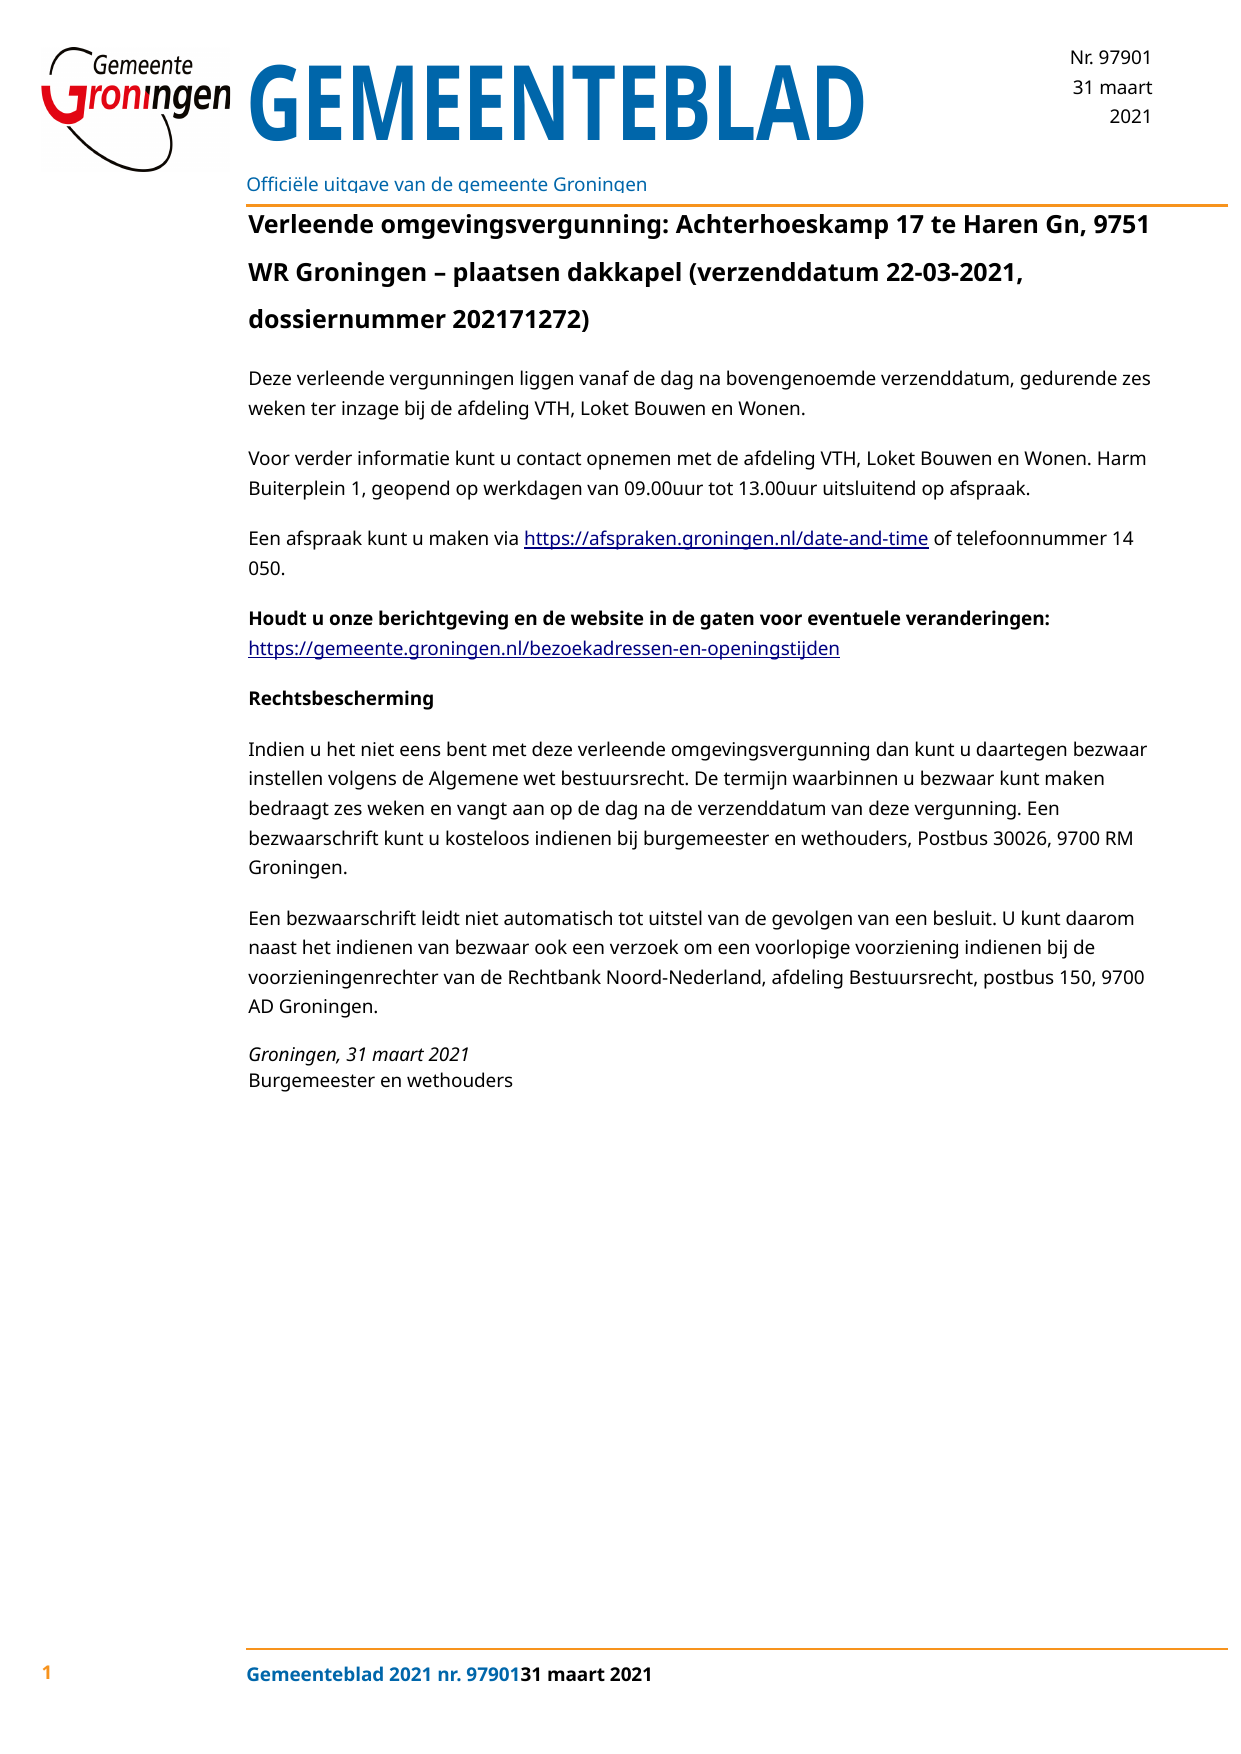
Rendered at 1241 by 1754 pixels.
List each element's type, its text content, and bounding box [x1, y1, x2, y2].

text Een afspraak kunt u maken via https://afspraken.groningen.nl/date-and-time of telefoonnummer 14 050. [248, 526, 1152, 581]
text Een bezwaarschrift leidt niet automatisch tot uitstel van de gevolgen van een besluit. U kunt daarom naast het indienen van bezwaar ook een verzoek om een voorlopige voorziening indienen bij de voorzieningenrechter van de Rechtbank Noord-Nederland, afdeling Bestuursrecht, postbus 150, 9700 AD Groningen. [248, 905, 1152, 1019]
picture [41, 47, 231, 172]
text Voor verder informatie kunt u contact opnemen met de afdeling VTH, Loket Bouwen en Wonen. Harm Buiterplein 1, geopend op werkdagen van 09.00uur tot 13.00uur uitsluitend op afspraak. [248, 446, 1152, 501]
text Groningen, 31 maart 2021 [248, 1041, 1152, 1067]
text Deze verleende vergunningen liggen vanaf de dag na bovengenoemde verzenddatum, gedurende zes weken ter inzage bij de afdeling VTH, Loket Bouwen en Wonen. [248, 366, 1152, 421]
text Burgemeester en wethouders [248, 1067, 1152, 1093]
text Houdt u onze berichtgeving en de website in de gaten voor eventuele veranderingen: https://gemeente.groningen.nl/bezoekadressen-en-openingstijden [248, 606, 1152, 661]
text Verleende omgevingsvergunning: Achterhoeskamp 17 te Haren Gn, 9751 WR Groningen – plaatsen dakkapel (verzenddatum 22-03-2021, dossiernummer 202171272) [248, 207, 1152, 336]
text Rechtsbescherming [248, 686, 1152, 711]
text Indien u het niet eens bent met deze verleende omgevingsvergunning dan kunt u daartegen bezwaar instellen volgens de Algemene wet bestuursrecht. De termijn waarbinnen u bezwaar kunt maken bedraagt zes weken en vangt aan op de dag na de verzenddatum van deze vergunning. Een bezwaarschrift kunt u kosteloos indienen bij burgemeester en wethouders, Postbus 30026, 9700 RM Groningen. [248, 736, 1152, 880]
